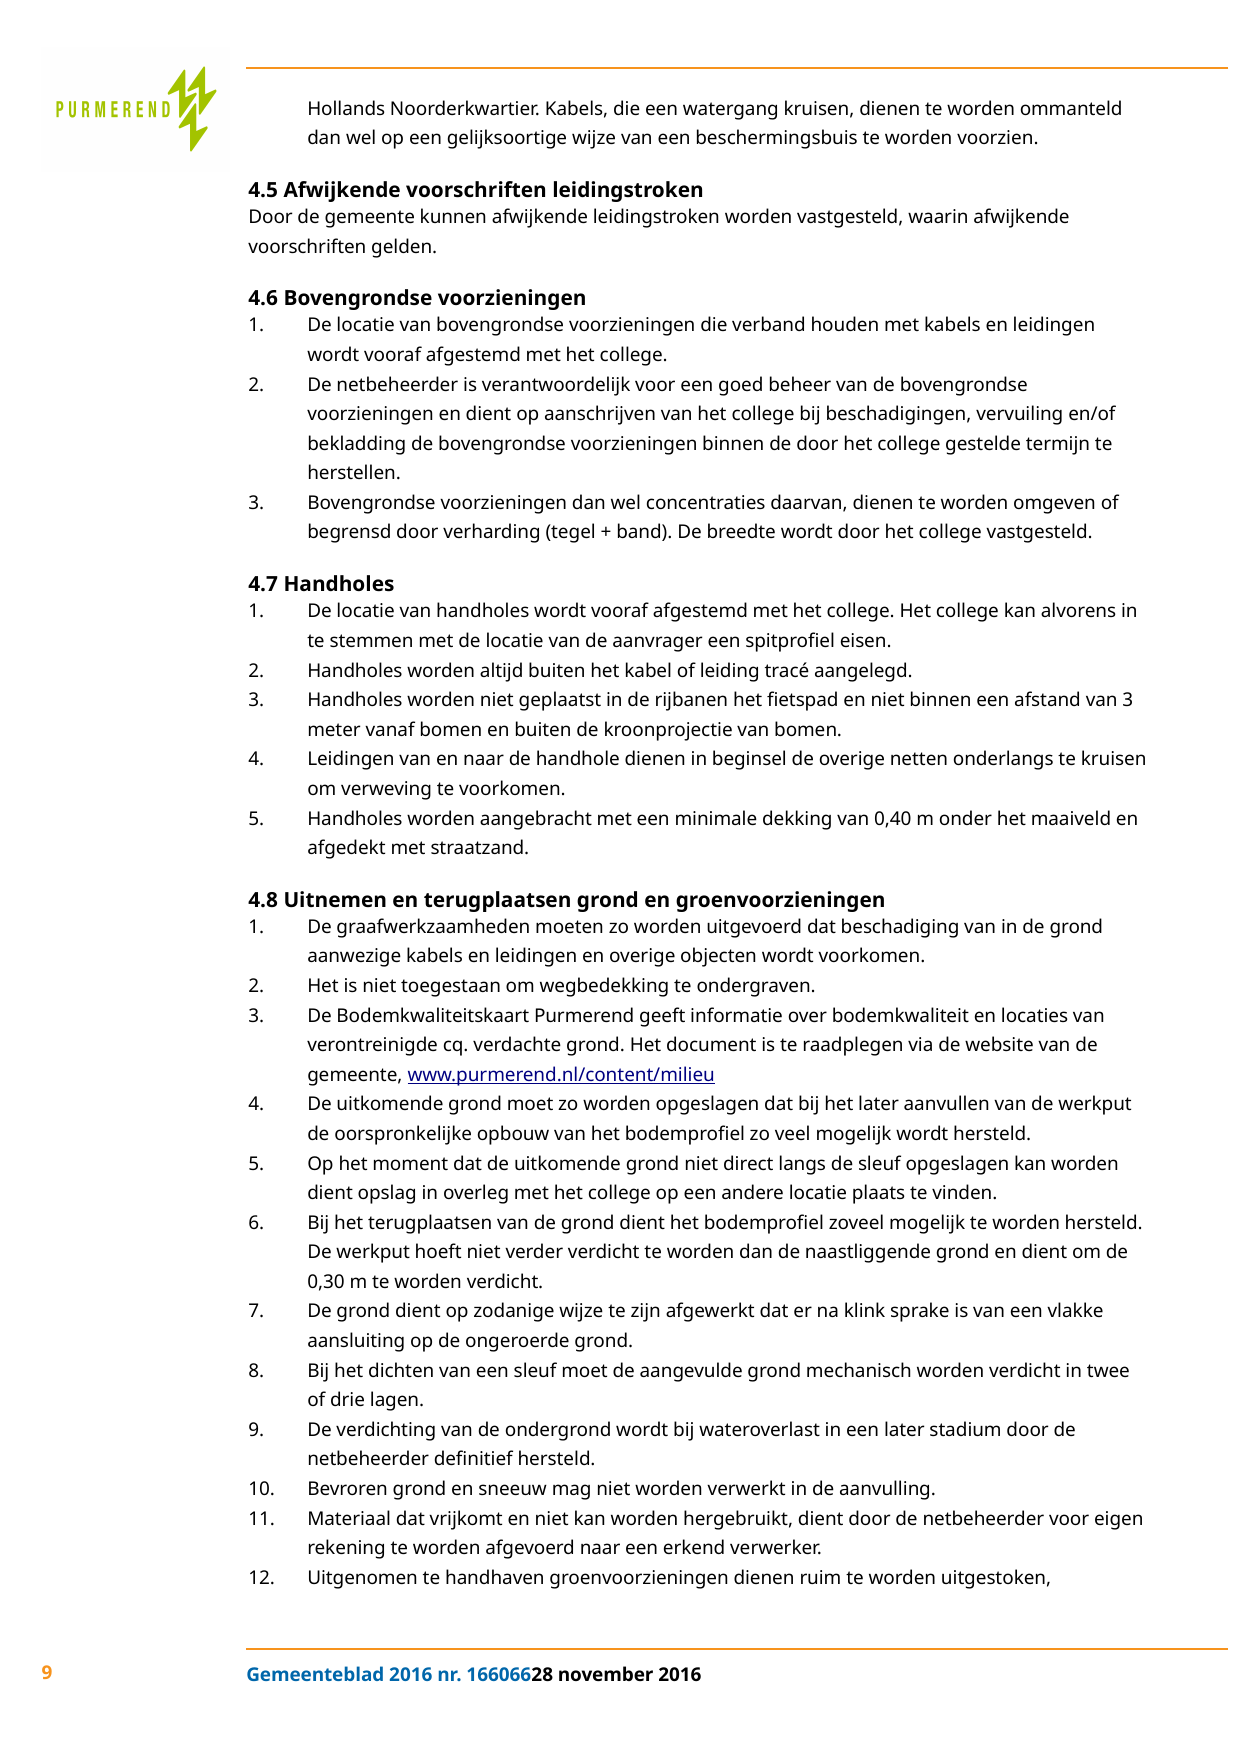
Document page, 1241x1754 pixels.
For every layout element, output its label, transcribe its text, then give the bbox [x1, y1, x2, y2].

text 4.6 Bovengrondse voorzieningen [248, 283, 1152, 312]
list De locatie van handholes wordt vooraf afgestemd met het college. Het college kan alvorens in te stemmen met de locatie van de aanvrager een spitprofiel eisen. [248, 598, 1152, 653]
list De grond dient op zodanige wijze te zijn afgewerkt dat er na klink sprake is van een vlakke aansluiting op de ongeroerde grond. [248, 1298, 1152, 1353]
text 4.5 Afwijkende voorschriften leidingstroken [248, 175, 1152, 203]
list Handholes worden niet geplaatst in de rijbanen het fietspad en niet binnen een afstand van 3 meter vanaf bomen en buiten de kroonprojectie van bomen. [248, 686, 1152, 742]
list Materiaal dat vrijkomt en niet kan worden hergebruikt, dient door de netbeheerder voor eigen rekening te worden afgevoerd naar een erkend verwerker. [248, 1505, 1152, 1560]
list Handholes worden aangebracht met een minimale dekking van 0,40 m onder het maaiveld en afgedekt met straatzand. [248, 805, 1152, 860]
list De Bodemkwaliteitskaart Purmerend geeft informatie over bodemkwaliteit en locaties van verontreinigde cq. verdachte grond. Het document is te raadplegen via de website van de gemeente, www.purmerend.nl/content/milieu [248, 1002, 1152, 1087]
list Leidingen van en naar de handhole dienen in beginsel de overige netten onderlangs te kruisen om verweving te voorkomen. [248, 746, 1152, 801]
list Bij het dichten van een sleuf moet de aangevulde grond mechanisch worden verdicht in twee of drie lagen. [248, 1357, 1152, 1412]
list De netbeheerder is verantwoordelijk voor een goed beheer van de bovengrondse voorzieningen en dient op aanschrijven van het college bij beschadigingen, vervuiling en/of bekladding de bovengrondse voorzieningen binnen de door het college gestelde termijn te herstellen. [248, 371, 1152, 485]
list Bevroren grond en sneeuw mag niet worden verwerkt in de aanvulling. [248, 1475, 1152, 1501]
list Uitgenomen te handhaven groenvoorzieningen dienen ruim te worden uitgestoken, [248, 1564, 1152, 1590]
text 4.8 Uitnemen en terugplaatsen grond en groenvoorzieningen [248, 885, 1152, 913]
list Op het moment dat de uitkomende grond niet direct langs de sleuf opgeslagen kan worden dient opslag in overleg met het college op een andere locatie plaats te vinden. [248, 1150, 1152, 1205]
list Bij het terugplaatsen van de grond dient het bodemprofiel zoveel mogelijk te worden hersteld. De werkput hoeft niet verder verdicht te worden dan de naastliggende grond en dient om de 0,30 m te worden verdicht. [248, 1209, 1152, 1294]
list Het is niet toegestaan om wegbedekking te ondergraven. [248, 972, 1152, 998]
picture [41, 47, 231, 172]
list De locatie van bovengrondse voorzieningen die verband houden met kabels en leidingen wordt vooraf afgestemd met het college. [248, 312, 1152, 367]
list De uitkomende grond moet zo worden opgeslagen dat bij het later aanvullen van de werkput de oorspronkelijke opbouw van het bodemprofiel zo veel mogelijk wordt hersteld. [248, 1091, 1152, 1146]
text Door de gemeente kunnen afwijkende leidingstroken worden vastgesteld, waarin afwijkende voorschriften gelden. [248, 203, 1152, 258]
list Hollands Noorderkwartier. Kabels, die een watergang kruisen, dienen te worden ommanteld dan wel op een gelijksoortige wijze van een beschermingsbuis te worden voorzien. [248, 95, 1152, 150]
list Handholes worden altijd buiten het kabel of leiding tracé aangelegd. [248, 657, 1152, 682]
text 4.7 Handholes [248, 569, 1152, 598]
list De verdichting van de ondergrond wordt bij wateroverlast in een later stadium door de netbeheerder definitief hersteld. [248, 1416, 1152, 1471]
list De graafwerkzaamheden moeten zo worden uitgevoerd dat beschadiging van in de grond aanwezige kabels en leidingen en overige objecten wordt voorkomen. [248, 913, 1152, 968]
list Bovengrondse voorzieningen dan wel concentraties daarvan, dienen te worden omgeven of begrensd door verharding (tegel + band). De breedte wordt door het college vastgesteld. [248, 489, 1152, 544]
